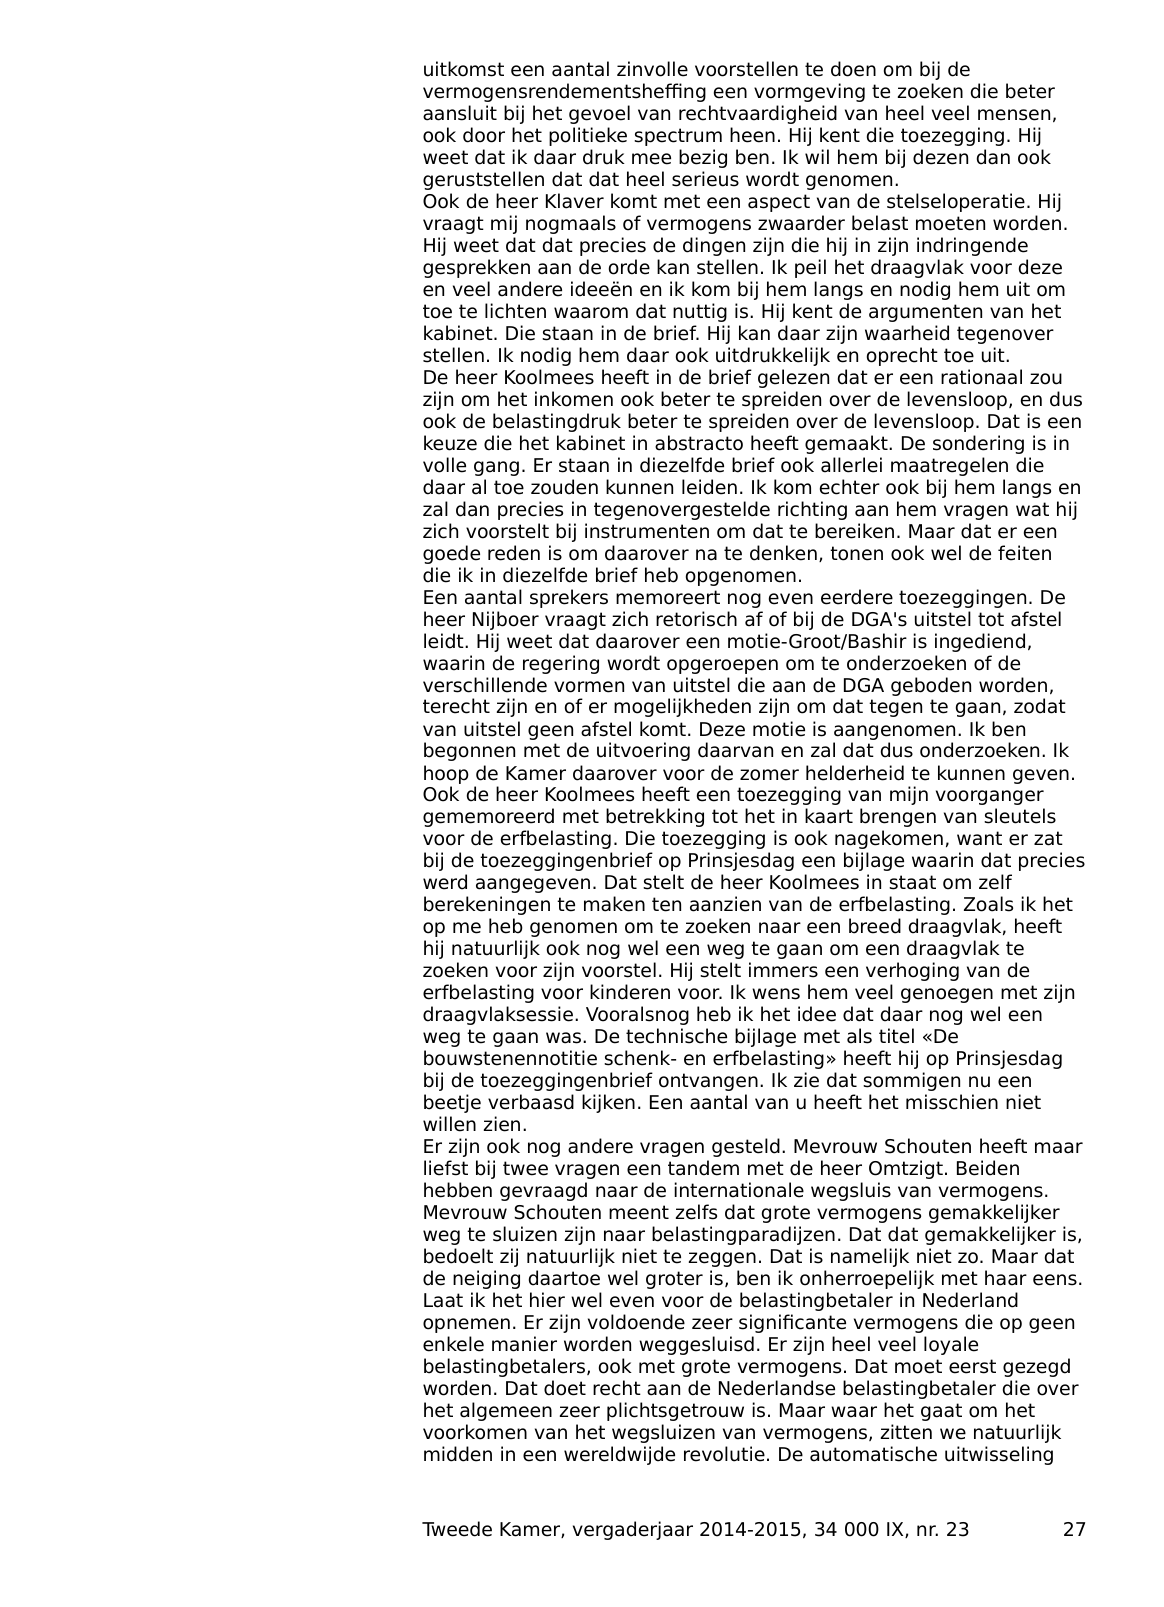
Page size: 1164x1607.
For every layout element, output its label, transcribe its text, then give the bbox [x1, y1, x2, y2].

text Er zijn ook nog andere vragen gesteld. Mevrouw Schouten heeft maar liefst bij twee vragen een tandem met de heer Omtzigt. Beiden hebben gevraagd naar de internationale wegsluis van vermogens. Mevrouw Schouten meent zelfs dat grote vermogens gemakkelijker weg te sluizen zijn naar belastingparadijzen. Dat dat gemakkelijker is, bedoelt zij natuurlijk niet te zeggen. Dat is namelijk niet zo. Maar dat de neiging daartoe wel groter is, ben ik onherroepelijk met haar eens. Laat ik het hier wel even voor de belastingbetaler in Nederland opnemen. Er zijn voldoende zeer significante vermogens die op geen enkele manier worden weggesluisd. Er zijn heel veel loyale belastingbetalers, ook met grote vermogens. Dat moet eerst gezegd worden. Dat doet recht aan de Nederlandse belastingbetaler die over het algemeen zeer plichtsgetrouw is. Maar waar het gaat om het voorkomen van het wegsluizen van vermogens, zitten we natuurlijk midden in een wereldwijde revolutie. De automatische uitwisseling [422, 1136, 1087, 1466]
text Ook de heer Koolmees heeft een toezegging van mijn voorganger gememoreerd met betrekking tot het in kaart brengen van sleutels voor de erfbelasting. Die toezegging is ook nagekomen, want er zat bij de toezeggingenbrief op Prinsjesdag een bijlage waarin dat precies werd aangegeven. Dat stelt de heer Koolmees in staat om zelf berekeningen te maken ten aanzien van de erfbelasting. Zoals ik het op me heb genomen om te zoeken naar een breed draagvlak, heeft hij natuurlijk ook nog wel een weg te gaan om een draagvlak te zoeken voor zijn voorstel. Hij stelt immers een verhoging van de erfbelasting voor kinderen voor. Ik wens hem veel genoegen met zijn draagvlaksessie. Vooralsnog heb ik het idee dat daar nog wel een weg te gaan was. De technische bijlage met als titel «De bouwstenennotitie schenk- en erfbelasting» heeft hij op Prinsjesdag bij de toezeggingenbrief ontvangen. Ik zie dat sommigen nu een beetje verbaasd kijken. Een aantal van u heeft het misschien niet willen zien. [422, 784, 1087, 1136]
text De heer Koolmees heeft in de brief gelezen dat er een rationaal zou zijn om het inkomen ook beter te spreiden over de levensloop, en dus ook de belastingdruk beter te spreiden over de levensloop. Dat is een keuze die het kabinet in abstracto heeft gemaakt. De sondering is in volle gang. Er staan in diezelfde brief ook allerlei maatregelen die daar al toe zouden kunnen leiden. Ik kom echter ook bij hem langs en zal dan precies in tegenovergestelde richting aan hem vragen wat hij zich voorstelt bij instrumenten om dat te bereiken. Maar dat er een goede reden is om daarover na te denken, tonen ook wel de feiten die ik in diezelfde brief heb opgenomen. [422, 367, 1087, 587]
text Een aantal sprekers memoreert nog even eerdere toezeggingen. De heer Nijboer vraagt zich retorisch af of bij de DGA's uitstel tot afstel leidt. Hij weet dat daarover een motie-Groot/Bashir is ingediend, waarin de regering wordt opgeroepen om te onderzoeken of de verschillende vormen van uitstel die aan de DGA geboden worden, terecht zijn en of er mogelijkheden zijn om dat tegen te gaan, zodat van uitstel geen afstel komt. Deze motie is aangenomen. Ik ben begonnen met de uitvoering daarvan en zal dat dus onderzoeken. Ik hoop de Kamer daarover voor de zomer helderheid te kunnen geven. [422, 587, 1087, 784]
text uitkomst een aantal zinvolle voorstellen te doen om bij de vermogensrendementsheffing een vormgeving te zoeken die beter aansluit bij het gevoel van rechtvaardigheid van heel veel mensen, ook door het politieke spectrum heen. Hij kent die toezegging. Hij weet dat ik daar druk mee bezig ben. Ik wil hem bij dezen dan ook geruststellen dat dat heel serieus wordt genomen. [422, 59, 1087, 191]
text Ook de heer Klaver komt met een aspect van de stelseloperatie. Hij vraagt mij nogmaals of vermogens zwaarder belast moeten worden. Hij weet dat dat precies de dingen zijn die hij in zijn indringende gesprekken aan de orde kan stellen. Ik peil het draagvlak voor deze en veel andere ideeën en ik kom bij hem langs en nodig hem uit om toe te lichten waarom dat nuttig is. Hij kent de argumenten van het kabinet. Die staan in de brief. Hij kan daar zijn waarheid tegenover stellen. Ik nodig hem daar ook uitdrukkelijk en oprecht toe uit. [422, 191, 1087, 367]
